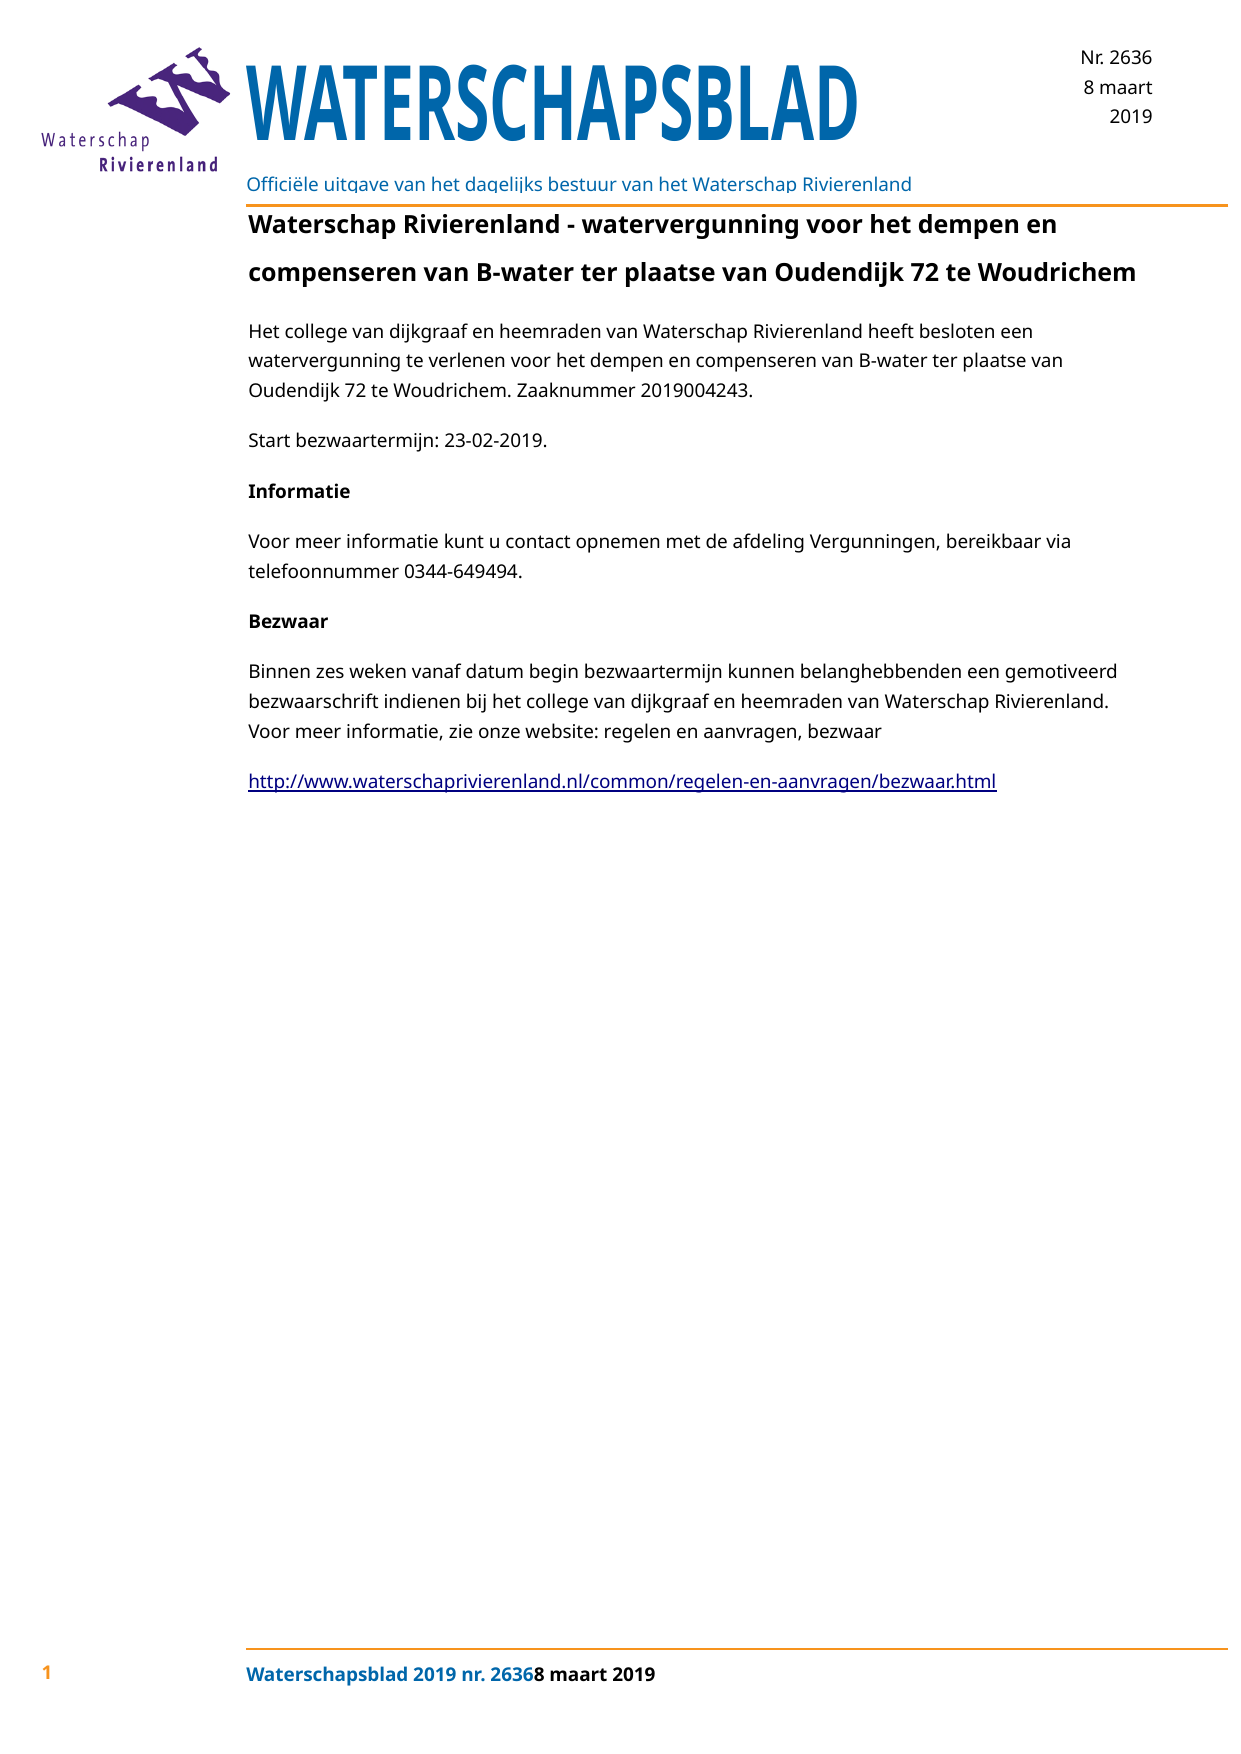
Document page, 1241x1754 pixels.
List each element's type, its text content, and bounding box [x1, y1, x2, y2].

picture [41, 47, 231, 172]
text http://www.waterschaprivierenland.nl/common/regelen-en-aanvragen/bezwaar.html [248, 768, 1152, 794]
text Waterschap Rivierenland - watervergunning voor het dempen en compenseren van B-water ter plaatse van Oudendijk 72 te Woudrichem [248, 207, 1152, 288]
text Voor meer informatie kunt u contact opnemen met de afdeling Vergunningen, bereikbaar via telefoonnummer 0344-649494. [248, 528, 1152, 584]
text Het college van dijkgraaf en heemraden van Waterschap Rivierenland heeft besloten een watervergunning te verlenen voor het dempen en compenseren van B-water ter plaatse van Oudendijk 72 te Woudrichem. Zaaknummer 2019004243. [248, 318, 1152, 403]
text Binnen zes weken vanaf datum begin bezwaartermijn kunnen belanghebbenden een gemotiveerd bezwaarschrift indienen bij het college van dijkgraaf en heemraden van Waterschap Rivierenland. Voor meer informatie, zie onze website: regelen en aanvragen, bezwaar [248, 659, 1152, 744]
text Start bezwaartermijn: 23-02-2019. [248, 427, 1152, 453]
text Informatie [248, 478, 1152, 504]
text Bezwaar [248, 608, 1152, 634]
